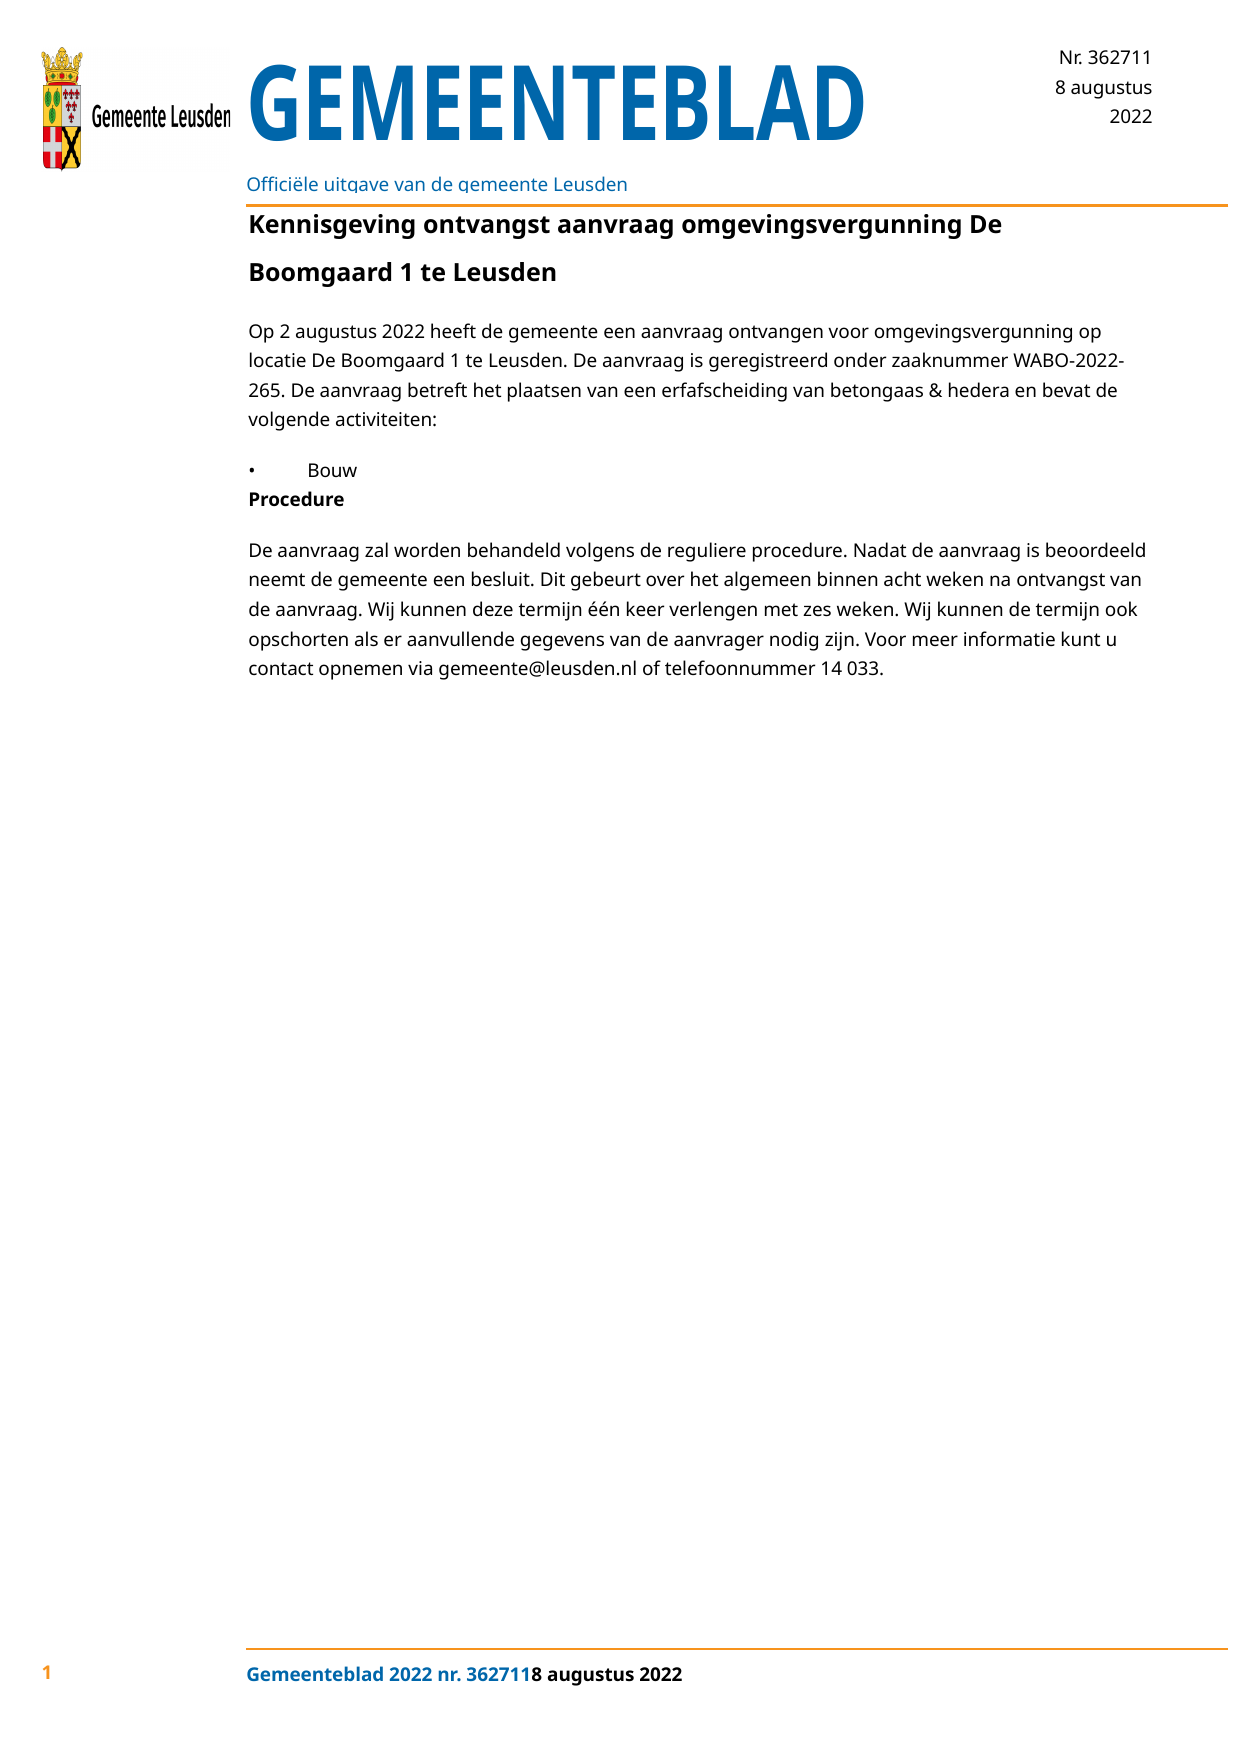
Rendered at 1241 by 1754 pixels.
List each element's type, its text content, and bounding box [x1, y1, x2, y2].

text De aanvraag zal worden behandeld volgens de reguliere procedure. Nadat de aanvraag is beoordeeld neemt de gemeente een besluit. Dit gebeurt over het algemeen binnen acht weken na ontvangst van de aanvraag. Wij kunnen deze termijn één keer verlengen met zes weken. Wij kunnen de termijn ook opschorten als er aanvullende gegevens van de aanvrager nodig zijn. Voor meer informatie kunt u contact opnemen via gemeente@leusden.nl of telefoonnummer 14 033. [248, 537, 1152, 681]
picture [41, 47, 231, 172]
text Procedure [248, 487, 1152, 512]
text Op 2 augustus 2022 heeft de gemeente een aanvraag ontvangen voor omgevingsvergunning op locatie De Boomgaard 1 te Leusden. De aanvraag is geregistreerd onder zaaknummer WABO-2022-265. De aanvraag betreft het plaatsen van een erfafscheiding van betongaas & hedera en bevat de volgende activiteiten: [248, 318, 1152, 432]
text Kennisgeving ontvangst aanvraag omgevingsvergunning De Boomgaard 1 te Leusden [248, 207, 1152, 288]
list Bouw [248, 457, 1152, 483]
